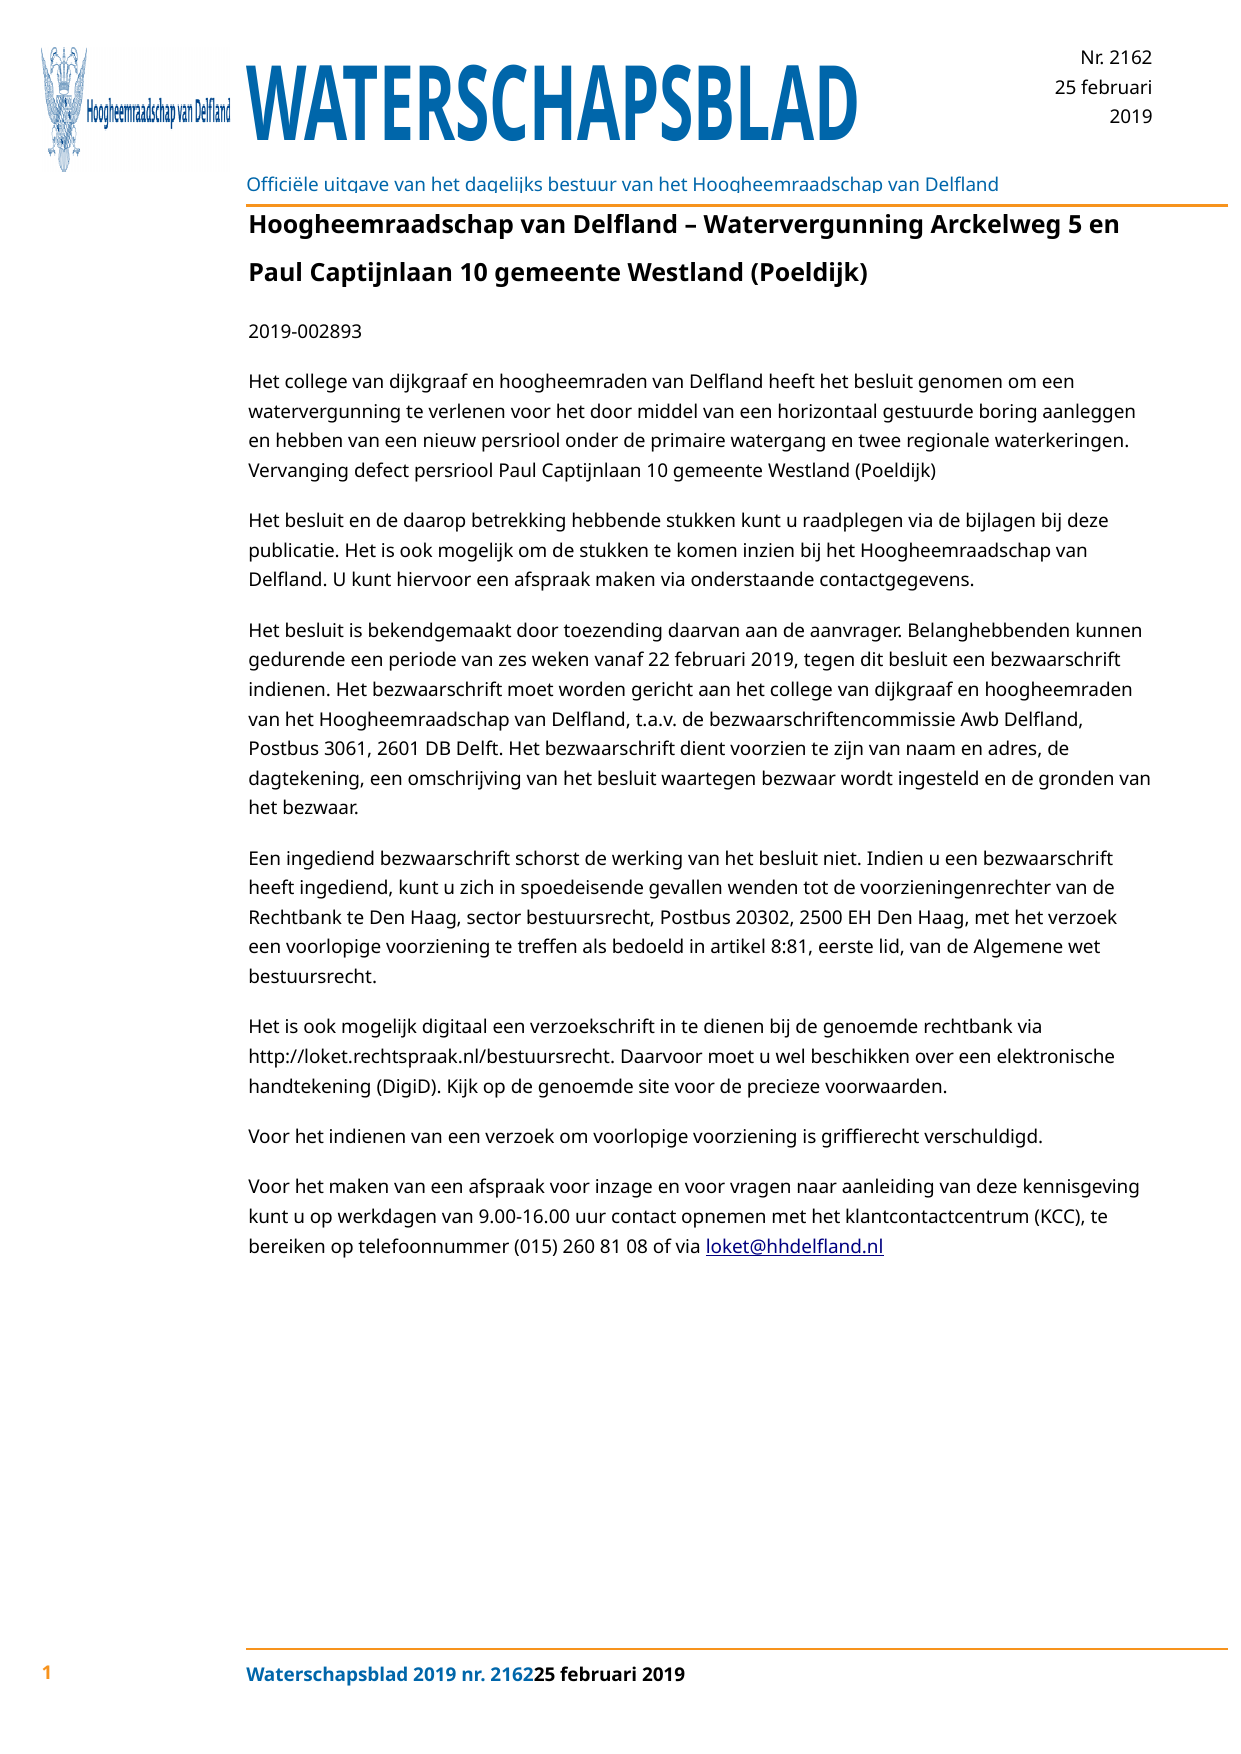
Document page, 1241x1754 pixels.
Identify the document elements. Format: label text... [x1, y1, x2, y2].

picture [41, 47, 231, 172]
text Voor het maken van een afspraak voor inzage en voor vragen naar aanleiding van deze kennisgeving kunt u op werkdagen van 9.00-16.00 uur contact opnemen met het klantcontactcentrum (KCC), te bereiken op telefoonnummer (015) 260 81 08 of via loket@hhdelfland.nl [248, 1174, 1152, 1259]
text 2019-002893 [248, 318, 1152, 344]
text Het besluit en de daarop betrekking hebbende stukken kunt u raadplegen via de bijlagen bij deze publicatie. Het is ook mogelijk om de stukken te komen inzien bij het Hoogheemraadschap van Delfland. U kunt hiervoor een afspraak maken via onderstaande contactgegevens. [248, 507, 1152, 592]
text Het besluit is bekendgemaakt door toezending daarvan aan de aanvrager. Belanghebbenden kunnen gedurende een periode van zes weken vanaf 22 februari 2019, tegen dit besluit een bezwaarschrift indienen. Het bezwaarschrift moet worden gericht aan het college van dijkgraaf en hoogheemraden van het Hoogheemraadschap van Delfland, t.a.v. de bezwaarschriftencommissie Awb Delfland, Postbus 3061, 2601 DB Delft. Het bezwaarschrift dient voorzien te zijn van naam en adres, de dagtekening, een omschrijving van het besluit waartegen bezwaar wordt ingesteld en de gronden van het bezwaar. [248, 617, 1152, 820]
text Hoogheemraadschap van Delfland – Watervergunning Arckelweg 5 en Paul Captijnlaan 10 gemeente Westland (Poeldijk) [248, 207, 1152, 288]
text Een ingediend bezwaarschrift schorst de werking van het besluit niet. Indien u een bezwaarschrift heeft ingediend, kunt u zich in spoedeisende gevallen wenden tot de voorzieningenrechter van de Rechtbank te Den Haag, sector bestuursrecht, Postbus 20302, 2500 EH Den Haag, met het verzoek een voorlopige voorziening te treffen als bedoeld in artikel 8:81, eerste lid, van de Algemene wet bestuursrecht. [248, 845, 1152, 989]
text Het college van dijkgraaf en hoogheemraden van Delfland heeft het besluit genomen om een watervergunning te verlenen voor het door middel van een horizontaal gestuurde boring aanleggen en hebben van een nieuw persriool onder de primaire watergang en twee regionale waterkeringen. Vervanging defect persriool Paul Captijnlaan 10 gemeente Westland (Poeldijk) [248, 368, 1152, 483]
text Het is ook mogelijk digitaal een verzoekschrift in te dienen bij de genoemde rechtbank via http://loket.rechtspraak.nl/bestuursrecht. Daarvoor moet u wel beschikken over een elektronische handtekening (DigiD). Kijk op de genoemde site voor de precieze voorwaarden. [248, 1014, 1152, 1099]
text Voor het indienen van een verzoek om voorlopige voorziening is griffierecht verschuldigd. [248, 1123, 1152, 1149]
